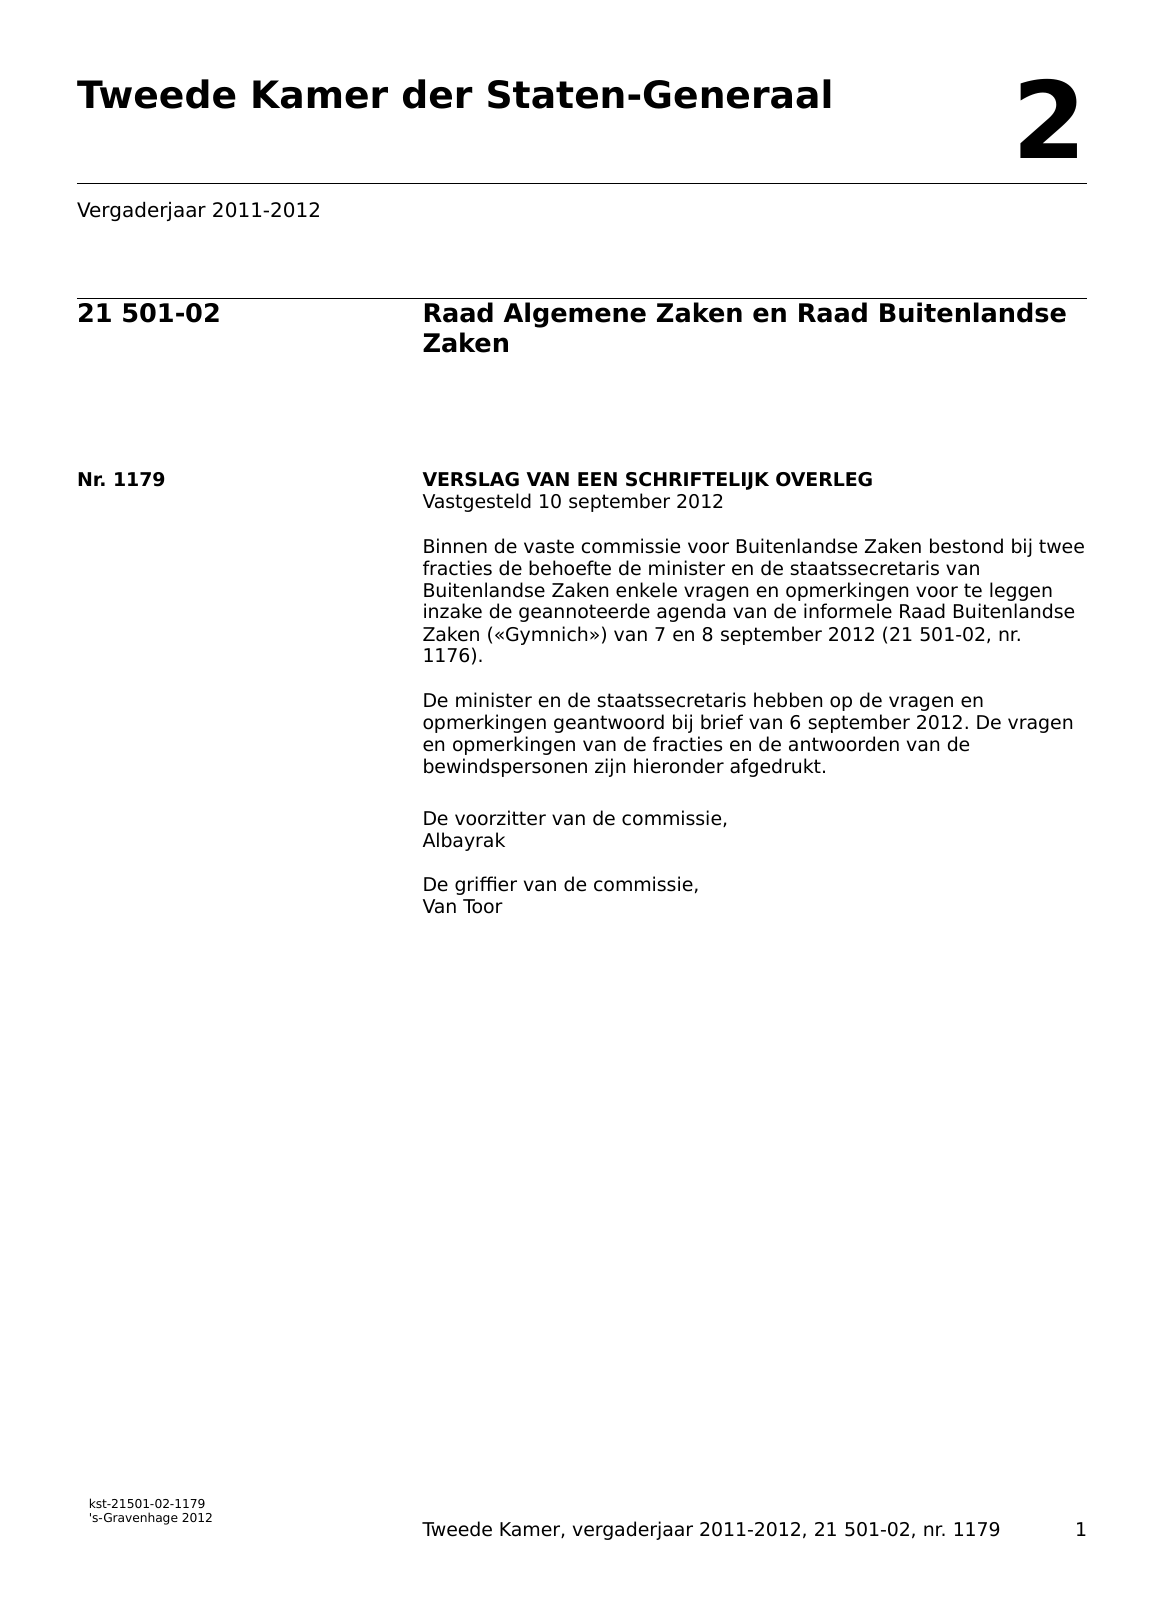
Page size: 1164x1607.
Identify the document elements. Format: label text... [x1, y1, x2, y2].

subtitle 21 501-02 Raad Algemene Zaken en Raad Buitenlandse Zaken [77, 299, 1087, 358]
table_cell Vergaderjaar 2011-2012 [77, 184, 1087, 298]
table_header Tweede Kamer der Staten-Generaal [77, 59, 886, 183]
text 's-Gravenhage 2012 [88, 1511, 323, 1525]
text kst-21501-02-1179 [88, 1497, 323, 1511]
text De minister en de staatssecretaris hebben op de vragen en opmerkingen geantwoord bij brief van 6 september 2012. De vragen en opmerkingen van de fracties en de antwoorden van de bewindspersonen zijn hieronder afgedrukt. [422, 689, 1087, 777]
table_header 2 [886, 59, 1087, 183]
text Binnen de vaste commissie voor Buitenlandse Zaken bestond bij twee fracties de behoefte de minister en de staatssecretaris van Buitenlandse Zaken enkele vragen en opmerkingen voor te leggen inzake de geannoteerde agenda van de informele Raad Buitenlandse Zaken («Gymnich») van 7 en 8 september 2012 (21 501-02, nr. 1176). [422, 536, 1087, 667]
text Vastgesteld 10 september 2012 [422, 491, 1087, 513]
text De voorzitter van de commissie, Albayrak [422, 807, 1087, 851]
subtitle Nr. 1179 VERSLAG VAN EEN SCHRIFTELIJK OVERLEG [77, 469, 1087, 491]
text De griffier van de commissie, Van Toor [422, 874, 1087, 918]
